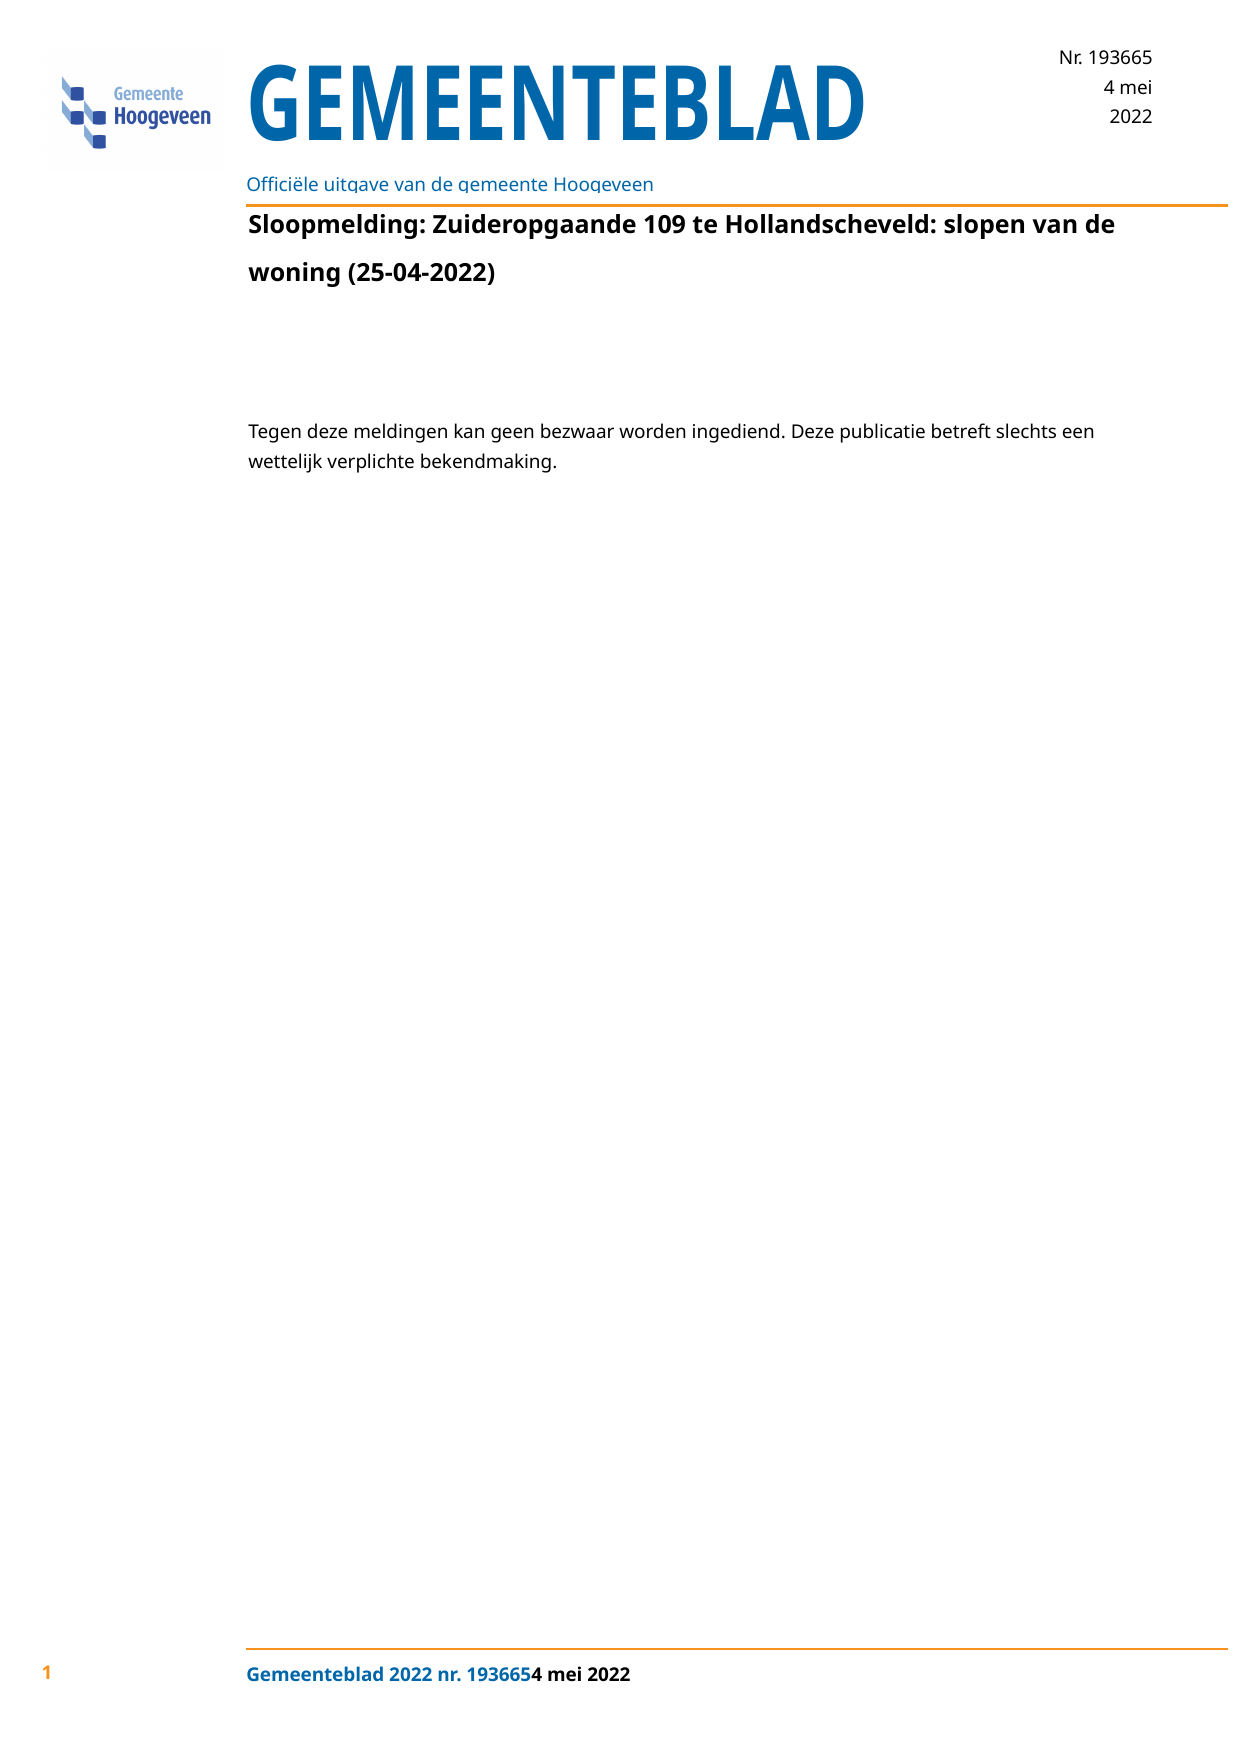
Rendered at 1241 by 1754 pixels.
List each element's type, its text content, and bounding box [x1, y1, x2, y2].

text Tegen deze meldingen kan geen bezwaar worden ingediend. Deze publicatie betreft slechts een wettelijk verplichte bekendmaking. [248, 419, 1152, 474]
picture [41, 47, 231, 172]
text Sloopmelding: Zuideropgaande 109 te Hollandscheveld: slopen van de woning (25-04-2022) [248, 207, 1152, 288]
